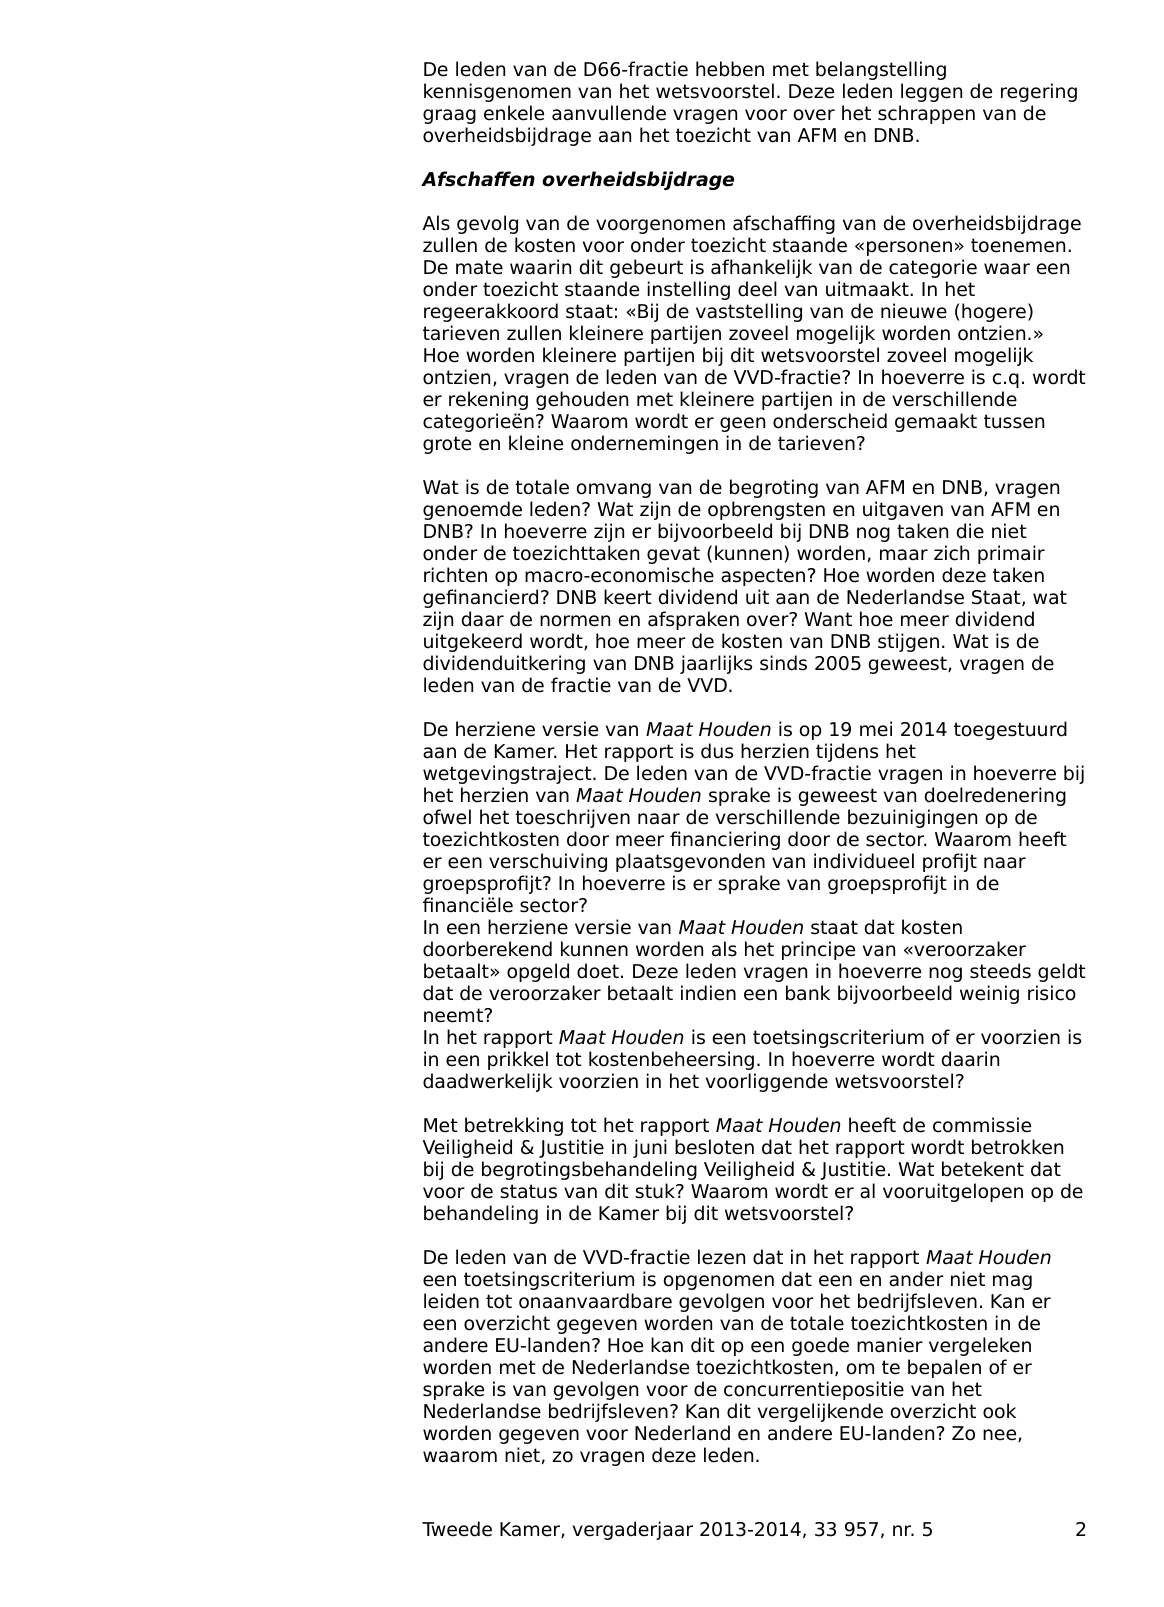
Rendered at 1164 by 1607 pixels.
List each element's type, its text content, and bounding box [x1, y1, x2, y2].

text De leden van de D66-fractie hebben met belangstelling kennisgenomen van het wetsvoorstel. Deze leden leggen de regering graag enkele aanvullende vragen voor over het schrappen van de overheidsbijdrage aan het toezicht van AFM en DNB. [422, 59, 1087, 147]
text De herziene versie van Maat Houden is op 19 mei 2014 toegestuurd aan de Kamer. Het rapport is dus herzien tijdens het wetgevingstraject. De leden van de VVD-fractie vragen in hoeverre bij het herzien van Maat Houden sprake is geweest van doelredenering ofwel het toeschrijven naar de verschillende bezuinigingen op de toezichtkosten door meer financiering door de sector. Waarom heeft er een verschuiving plaatsgevonden van individueel profijt naar groepsprofijt? In hoeverre is er sprake van groepsprofijt in de financiële sector? [422, 719, 1087, 917]
text Als gevolg van de voorgenomen afschaffing van de overheidsbijdrage zullen de kosten voor onder toezicht staande «personen» toenemen. De mate waarin dit gebeurt is afhankelijk van de categorie waar een onder toezicht staande instelling deel van uitmaakt. In het regeerakkoord staat: «Bij de vaststelling van de nieuwe (hogere) tarieven zullen kleinere partijen zoveel mogelijk worden ontzien.» Hoe worden kleinere partijen bij dit wetsvoorstel zoveel mogelijk ontzien, vragen de leden van de VVD-fractie? In hoeverre is c.q. wordt er rekening gehouden met kleinere partijen in de verschillende categorieën? Waarom wordt er geen onderscheid gemaakt tussen grote en kleine ondernemingen in de tarieven? [422, 213, 1087, 455]
text In het rapport Maat Houden is een toetsingscriterium of er voorzien is in een prikkel tot kostenbeheersing. In hoeverre wordt daarin daadwerkelijk voorzien in het voorliggende wetsvoorstel? [422, 1027, 1087, 1093]
text Met betrekking tot het rapport Maat Houden heeft de commissie Veiligheid & Justitie in juni besloten dat het rapport wordt betrokken bij de begrotingsbehandeling Veiligheid & Justitie. Wat betekent dat voor de status van dit stuk? Waarom wordt er al vooruitgelopen op de behandeling in de Kamer bij dit wetsvoorstel? [422, 1115, 1087, 1225]
text In een herziene versie van Maat Houden staat dat kosten doorberekend kunnen worden als het principe van «veroorzaker betaalt» opgeld doet. Deze leden vragen in hoeverre nog steeds geldt dat de veroorzaker betaalt indien een bank bijvoorbeeld weinig risico neemt? [422, 917, 1087, 1027]
text Wat is de totale omvang van de begroting van AFM en DNB, vragen genoemde leden? Wat zijn de opbrengsten en uitgaven van AFM en DNB? In hoeverre zijn er bijvoorbeeld bij DNB nog taken die niet onder de toezichttaken gevat (kunnen) worden, maar zich primair richten op macro-economische aspecten? Hoe worden deze taken gefinancierd? DNB keert dividend uit aan de Nederlandse Staat, wat zijn daar de normen en afspraken over? Want hoe meer dividend uitgekeerd wordt, hoe meer de kosten van DNB stijgen. Wat is de dividenduitkering van DNB jaarlijks sinds 2005 geweest, vragen de leden van de fractie van de VVD. [422, 477, 1087, 697]
text De leden van de VVD-fractie lezen dat in het rapport Maat Houden een toetsingscriterium is opgenomen dat een en ander niet mag leiden tot onaanvaardbare gevolgen voor het bedrijfsleven. Kan er een overzicht gegeven worden van de totale toezichtkosten in de andere EU-landen? Hoe kan dit op een goede manier vergeleken worden met de Nederlandse toezichtkosten, om te bepalen of er sprake is van gevolgen voor de concurrentiepositie van het Nederlandse bedrijfsleven? Kan dit vergelijkende overzicht ook worden gegeven voor Nederland en andere EU-landen? Zo nee, waarom niet, zo vragen deze leden. [422, 1247, 1087, 1467]
subtitle Afschaffen overheidsbijdrage [422, 169, 1087, 191]
